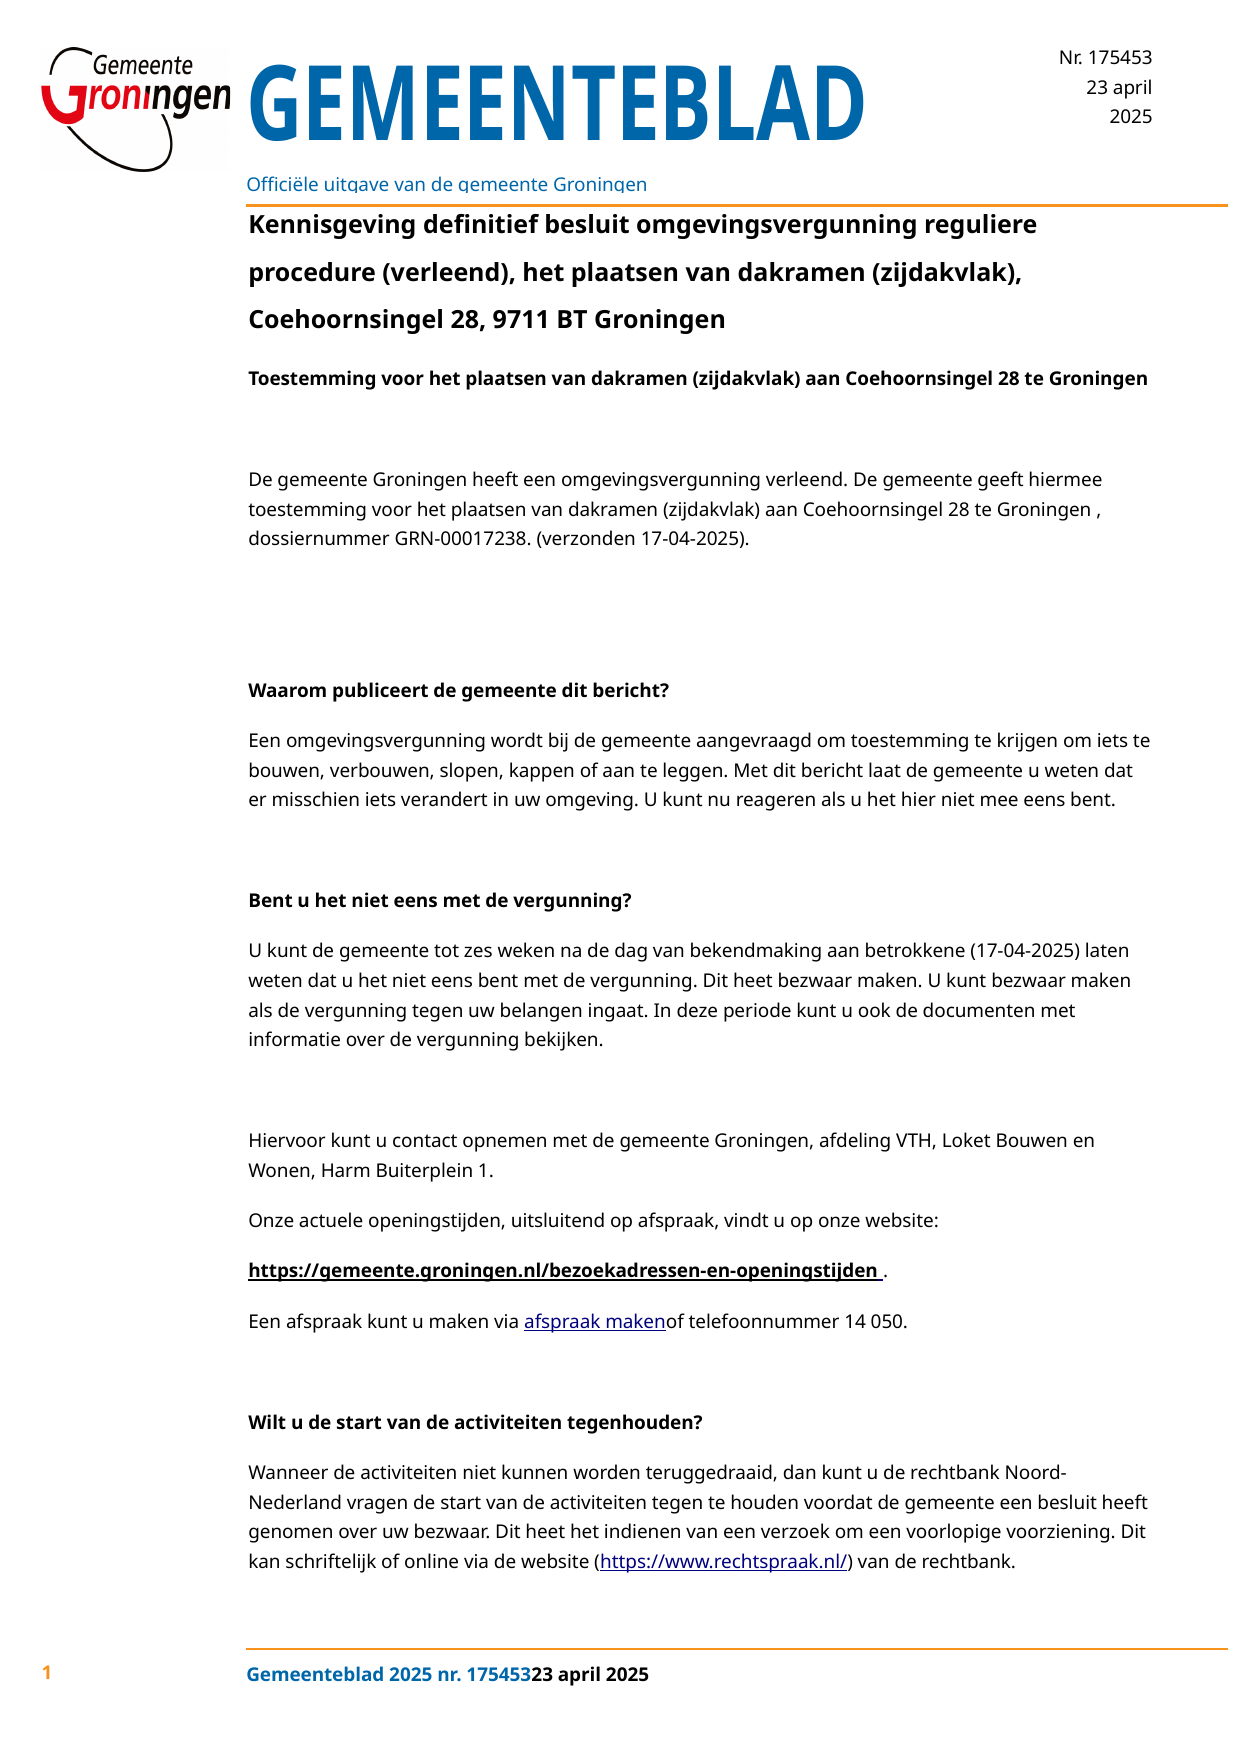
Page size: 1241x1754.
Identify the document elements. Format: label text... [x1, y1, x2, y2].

text De gemeente Groningen heeft een omgevingsvergunning verleend. De gemeente geeft hiermee toestemming voor het plaatsen van dakramen (zijdakvlak) aan Coehoornsingel 28 te Groningen , dossiernummer GRN-00017238. (verzonden 17-04-2025). [248, 466, 1152, 551]
text https://gemeente.groningen.nl/bezoekadressen-en-openingstijden . [248, 1258, 1152, 1283]
text Wanneer de activiteiten niet kunnen worden teruggedraaid, dan kunt u de rechtbank Noord-Nederland vragen de start van de activiteiten tegen te houden voordat de gemeente een besluit heeft genomen over uw bezwaar. Dit heet het indienen van een verzoek om een voorlopige voorziening. Dit kan schriftelijk of online via de website (https://www.rechtspraak.nl/) van de rechtbank. [248, 1459, 1152, 1574]
text Hiervoor kunt u contact opnemen met de gemeente Groningen, afdeling VTH, Loket Bouwen en Wonen, Harm Buiterplein 1. [248, 1127, 1152, 1182]
text Waarom publiceert de gemeente dit bericht? [248, 677, 1152, 702]
picture [41, 47, 231, 172]
text Kennisgeving definitief besluit omgevingsvergunning reguliere procedure (verleend), het plaatsen van dakramen (zijdakvlak), Coehoornsingel 28, 9711 BT Groningen [248, 207, 1152, 336]
text U kunt de gemeente tot zes weken na de dag van bekendmaking aan betrokkene (17-04-2025) laten weten dat u het niet eens bent met de vergunning. Dit heet bezwaar maken. U kunt bezwaar maken als de vergunning tegen uw belangen ingaat. In deze periode kunt u ook de documenten met informatie over de vergunning bekijken. [248, 938, 1152, 1052]
text Bent u het niet eens met de vergunning? [248, 887, 1152, 913]
text Onze actuele openingstijden, uitsluitend op afspraak, vindt u op onze website: [248, 1207, 1152, 1233]
text Toestemming voor het plaatsen van dakramen (zijdakvlak) aan Coehoornsingel 28 te Groningen [248, 366, 1152, 391]
text Een omgevingsvergunning wordt bij de gemeente aangevraagd om toestemming te krijgen om iets te bouwen, verbouwen, slopen, kappen of aan te leggen. Met dit bericht laat de gemeente u weten dat er misschien iets verandert in uw omgeving. U kunt nu reageren als u het hier niet mee eens bent. [248, 727, 1152, 812]
text Een afspraak kunt u maken via afspraak makenof telefoonnummer 14 050. [248, 1308, 1152, 1334]
text Wilt u de start van de activiteiten tegenhouden? [248, 1409, 1152, 1434]
